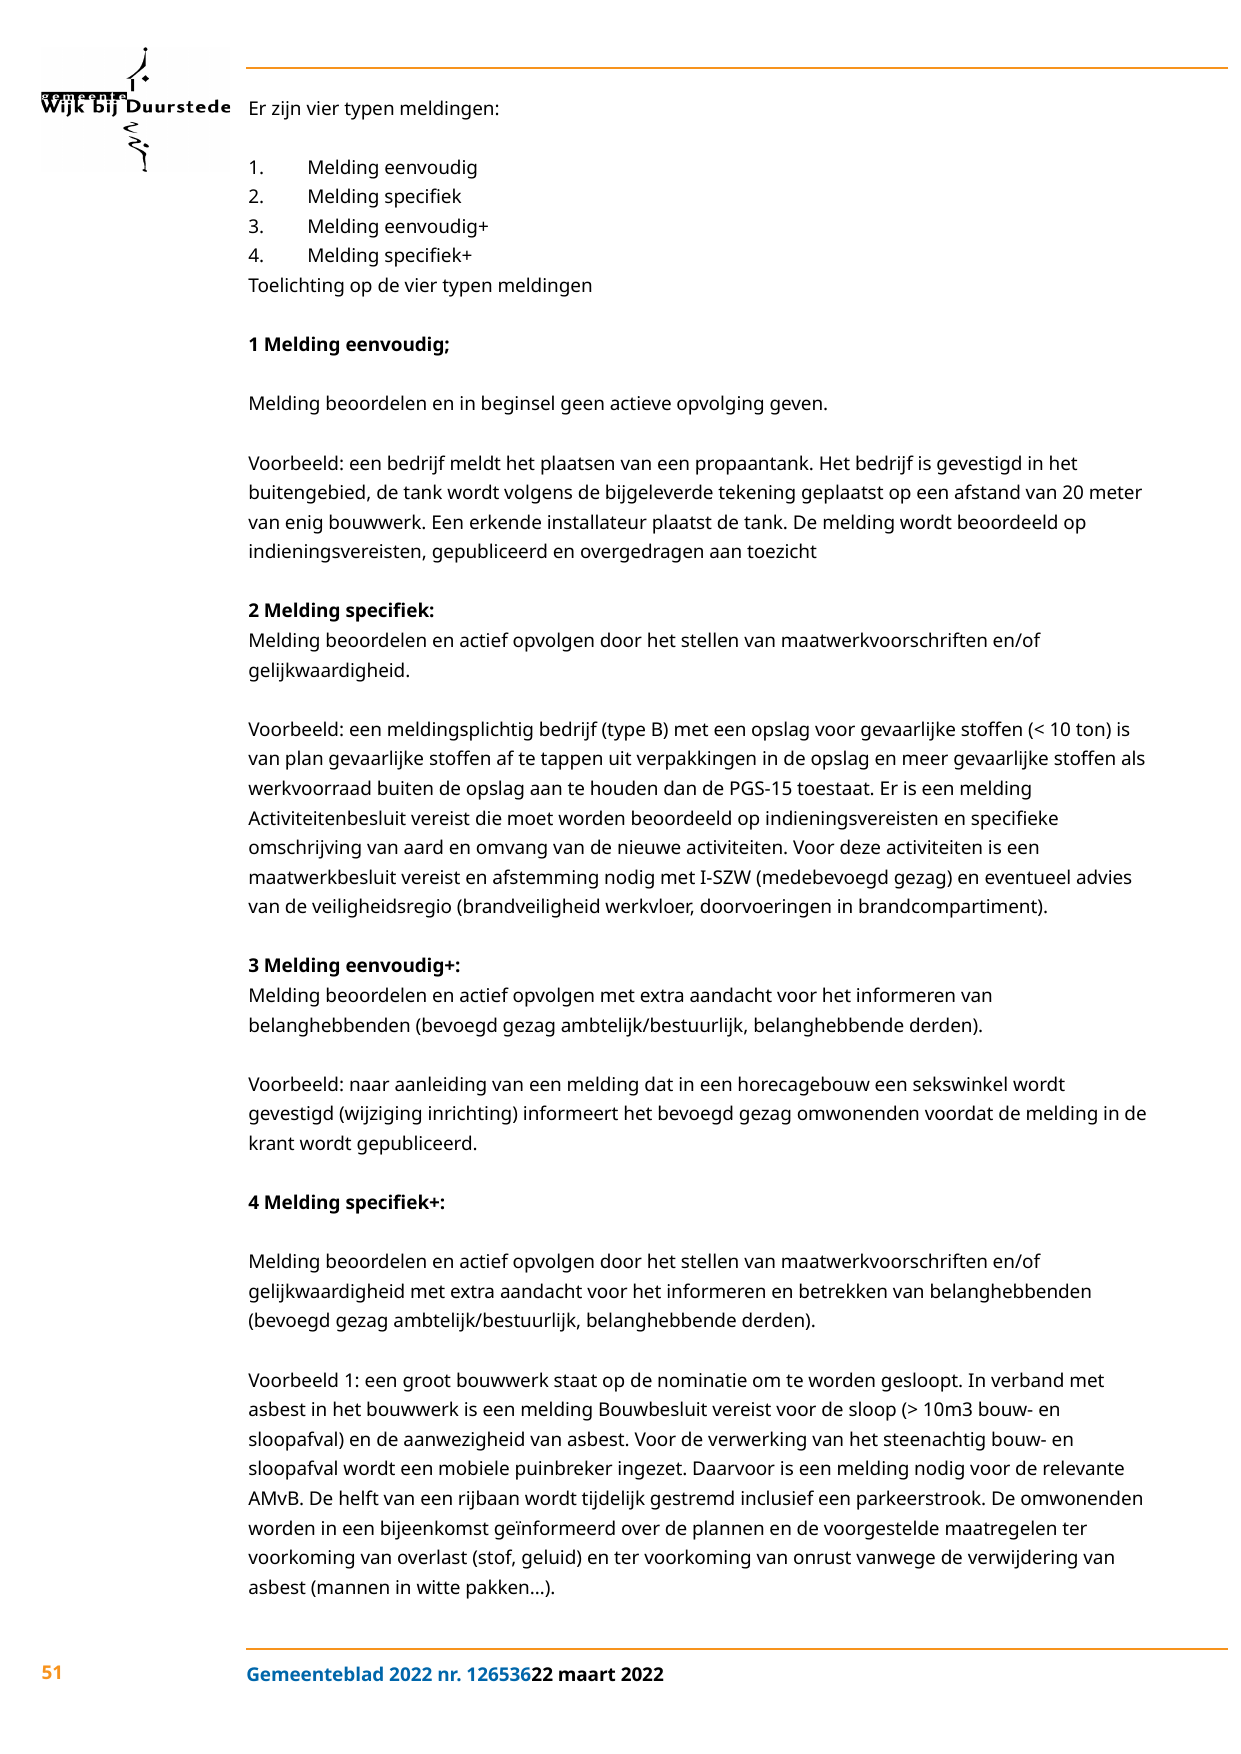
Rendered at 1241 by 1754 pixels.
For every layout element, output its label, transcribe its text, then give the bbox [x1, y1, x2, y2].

text Voorbeeld 1: een groot bouwwerk staat op de nominatie om te worden gesloopt. In verband met asbest in het bouwwerk is een melding Bouwbesluit vereist voor de sloop (> 10m3 bouw- en sloopafval) en de aanwezigheid van asbest. Voor de verwerking van het steenachtig bouw- en sloopafval wordt een mobiele puinbreker ingezet. Daarvoor is een melding nodig voor de relevante AMvB. De helft van een rijbaan wordt tijdelijk gestremd inclusief een parkeerstrook. De omwonenden worden in een bijeenkomst geïnformeerd over de plannen en de voorgestelde maatregelen ter voorkoming van overlast (stof, geluid) en ter voorkoming van onrust vanwege de verwijdering van asbest (mannen in witte pakken…). [248, 1367, 1152, 1600]
list Melding eenvoudig [248, 154, 1152, 180]
text Voorbeeld: een meldingsplichtig bedrijf (type B) met een opslag voor gevaarlijke stoffen (< 10 ton) is van plan gevaarlijke stoffen af te tappen uit verpakkingen in de opslag en meer gevaarlijke stoffen als werkvoorraad buiten de opslag aan te houden dan de PGS-15 toestaat. Er is een melding Activiteitenbesluit vereist die moet worden beoordeeld op indieningsvereisten en specifieke omschrijving van aard en omvang van de nieuwe activiteiten. Voor deze activiteiten is een maatwerkbesluit vereist en afstemming nodig met I-SZW (medebevoegd gezag) en eventueel advies van de veiligheidsregio (brandveiligheid werkvloer, doorvoeringen in brandcompartiment). [248, 716, 1152, 919]
text Melding beoordelen en in beginsel geen actieve opvolging geven. [248, 391, 1152, 416]
text 2 Melding specifiek: [248, 598, 1152, 623]
list Melding specifiek [248, 183, 1152, 209]
text Voorbeeld: een bedrijf meldt het plaatsen van een propaantank. Het bedrijf is gevestigd in het buitengebied, de tank wordt volgens de bijgeleverde tekening geplaatst op een afstand van 20 meter van enig bouwwerk. Een erkende installateur plaatst de tank. De melding wordt beoordeeld op indieningsvereisten, gepubliceerd en overgedragen aan toezicht [248, 450, 1152, 564]
list Melding specifiek+ [248, 243, 1152, 268]
text Voorbeeld: naar aanleiding van een melding dat in een horecagebouw een sekswinkel wordt gevestigd (wijziging inrichting) informeert het bevoegd gezag omwonenden voordat de melding in de krant wordt gepubliceerd. [248, 1071, 1152, 1156]
text 4 Melding specifiek+: [248, 1189, 1152, 1215]
text 3 Melding eenvoudig+: [248, 953, 1152, 978]
text Melding beoordelen en actief opvolgen met extra aandacht voor het informeren van belanghebbenden (bevoegd gezag ambtelijk/bestuurlijk, belanghebbende derden). [248, 982, 1152, 1038]
text Melding beoordelen en actief opvolgen door het stellen van maatwerkvoorschriften en/of gelijkwaardigheid met extra aandacht voor het informeren en betrekken van belanghebbenden (bevoegd gezag ambtelijk/bestuurlijk, belanghebbende derden). [248, 1248, 1152, 1333]
text Er zijn vier typen meldingen: [248, 95, 1152, 121]
text 1 Melding eenvoudig; [248, 331, 1152, 357]
picture [41, 47, 231, 172]
text Toelichting op de vier typen meldingen [248, 272, 1152, 298]
text Melding beoordelen en actief opvolgen door het stellen van maatwerkvoorschriften en/of gelijkwaardigheid. [248, 627, 1152, 683]
list Melding eenvoudig+ [248, 213, 1152, 239]
